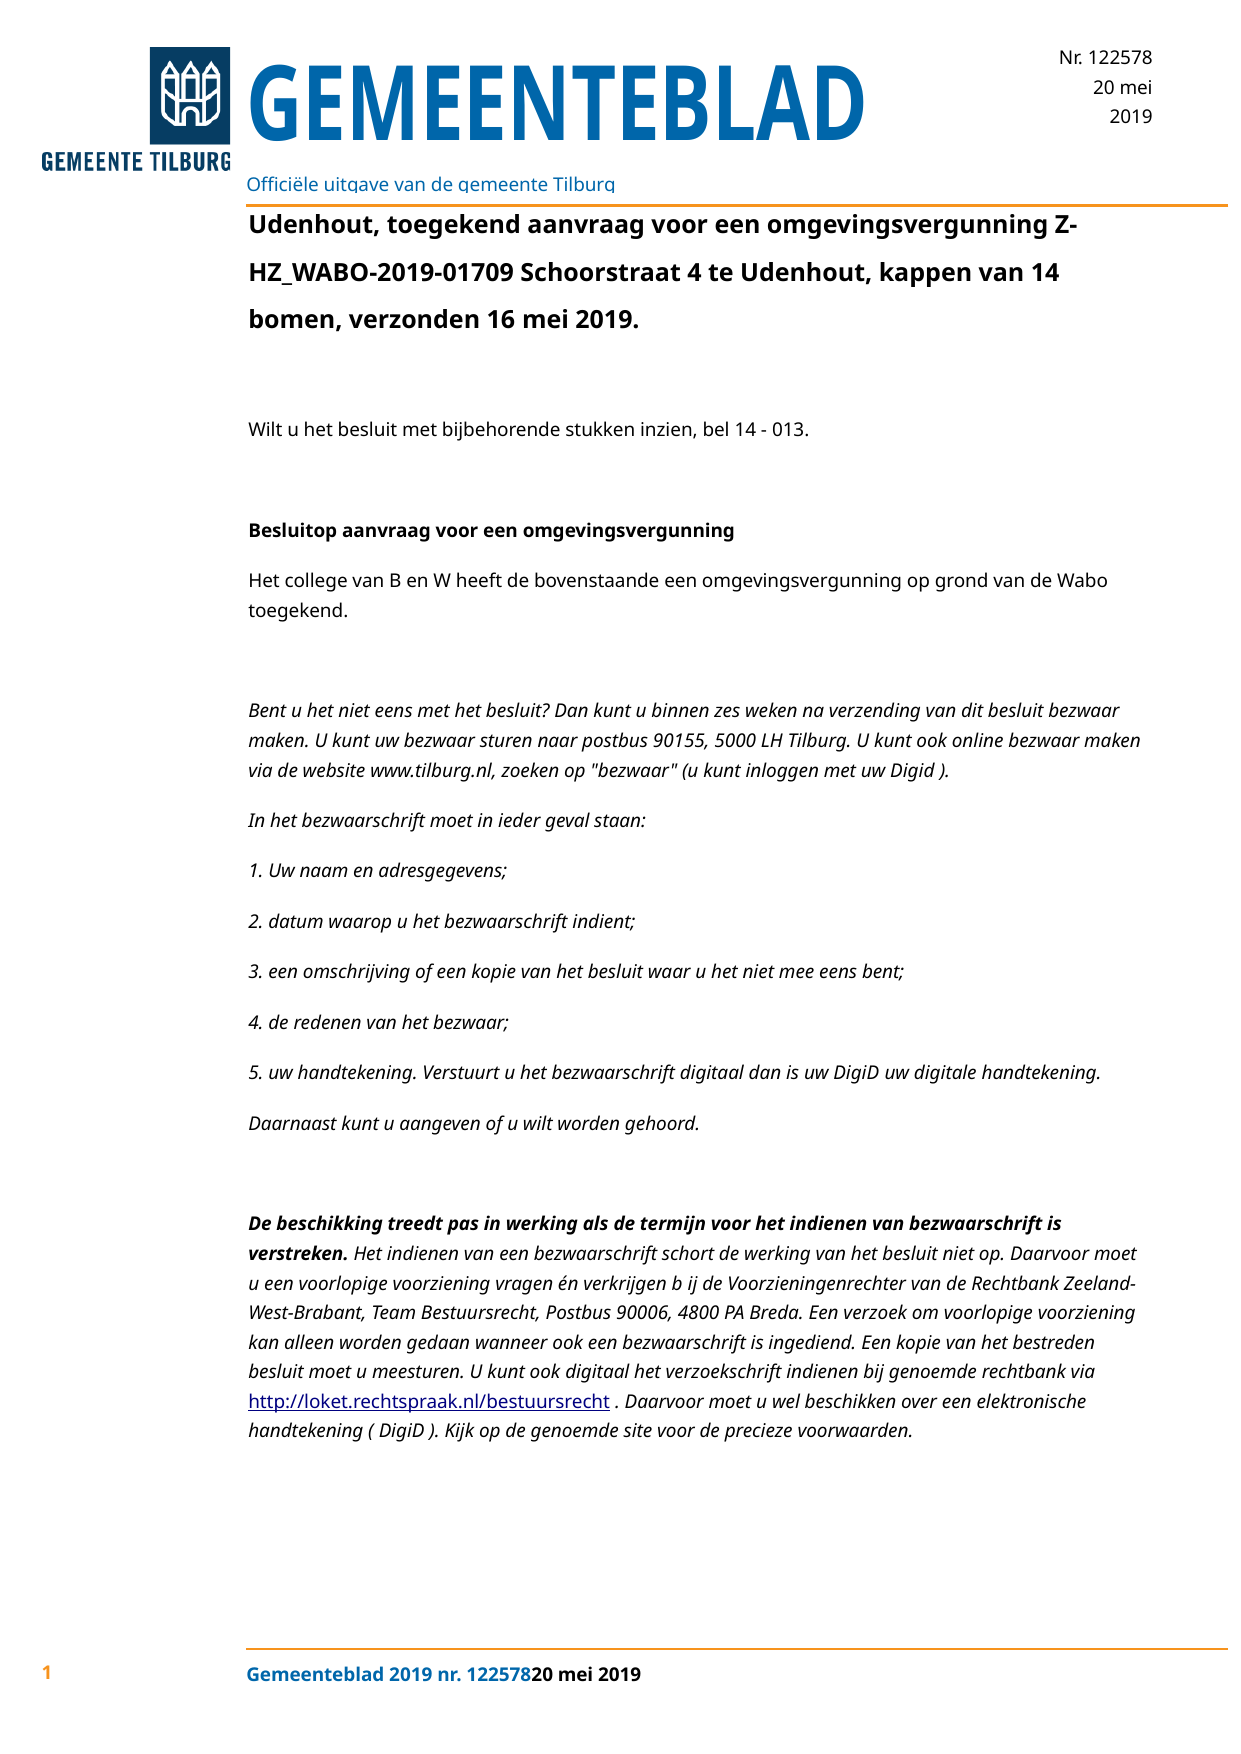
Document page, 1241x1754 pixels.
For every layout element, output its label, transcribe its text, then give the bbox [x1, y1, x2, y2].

text 5. uw handtekening. Verstuurt u het bezwaarschrift digitaal dan is uw DigiD uw digitale handtekening. [248, 1059, 1152, 1085]
picture [41, 47, 231, 172]
text Daarnaast kunt u aangeven of u wilt worden gehoord. [248, 1110, 1152, 1135]
text 2. datum waarop u het bezwaarschrift indient; [248, 908, 1152, 934]
text Het college van B en W heeft de bovenstaande een omgevingsvergunning op grond van de Wabo toegekend. [248, 567, 1152, 622]
text In het bezwaarschrift moet in ieder geval staan: [248, 807, 1152, 833]
text 3. een omschrijving of een kopie van het besluit waar u het niet mee eens bent; [248, 958, 1152, 984]
text Bent u het niet eens met het besluit? Dan kunt u binnen zes weken na verzending van dit besluit bezwaar maken. U kunt uw bezwaar sturen naar postbus 90155, 5000 LH Tilburg. U kunt ook online bezwaar maken via de website www.tilburg.nl, zoeken op "bezwaar" (u kunt inloggen met uw Digid ). [248, 698, 1152, 782]
text Udenhout, toegekend aanvraag voor een omgevingsvergunning Z-HZ_WABO-2019-01709 Schoorstraat 4 te Udenhout, kappen van 14 bomen, verzonden 16 mei 2019. [248, 207, 1152, 336]
text Besluitop aanvraag voor een omgevingsvergunning [248, 517, 1152, 542]
text De beschikking treedt pas in werking als de termijn voor het indienen van bezwaarschrift is verstreken. Het indienen van een bezwaarschrift schort de werking van het besluit niet op. Daarvoor moet u een voorlopige voorziening vragen én verkrijgen b ij de Voorzieningenrechter van de Rechtbank Zeeland-West-Brabant, Team Bestuursrecht, Postbus 90006, 4800 PA Breda. Een verzoek om voorlopige voorziening kan alleen worden gedaan wanneer ook een bezwaarschrift is ingediend. Een kopie van het bestreden besluit moet u meesturen. U kunt ook digitaal het verzoekschrift indienen bij genoemde rechtbank via http://loket.rechtspraak.nl/bestuursrecht . Daarvoor moet u wel beschikken over een elektronische handtekening ( DigiD ). Kijk op de genoemde site voor de precieze voorwaarden. [248, 1211, 1152, 1443]
text 1. Uw naam en adresgegevens; [248, 858, 1152, 883]
text 4. de redenen van het bezwaar; [248, 1009, 1152, 1034]
text Wilt u het besluit met bijbehorende stukken inzien, bel 14 - 013. [248, 416, 1152, 442]
